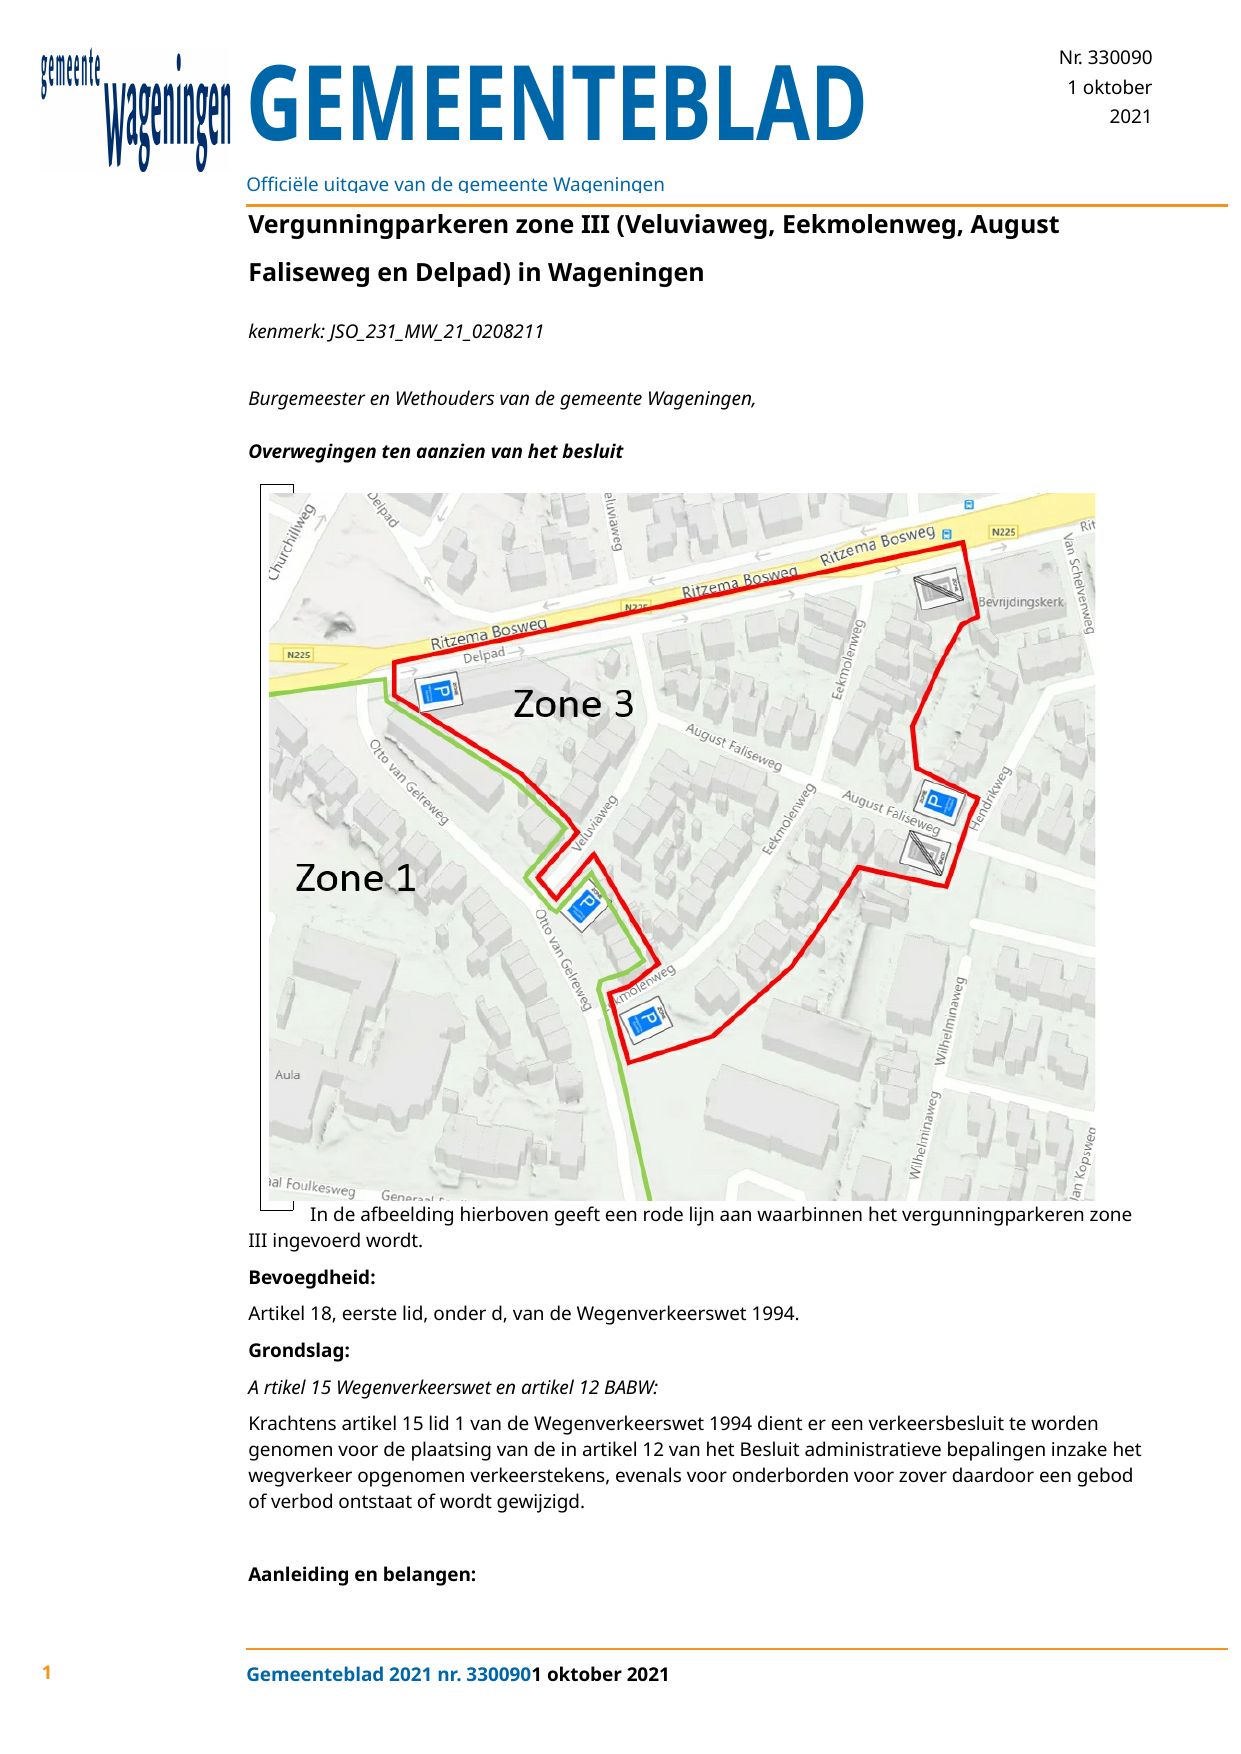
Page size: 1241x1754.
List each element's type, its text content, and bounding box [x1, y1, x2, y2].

text Overwegingen ten aanzien van het besluit [248, 438, 1152, 464]
text kenmerk: JSO_231_MW_21_0208211 [248, 318, 1152, 344]
picture [41, 47, 231, 172]
text A rtikel 15 Wegenverkeerswet en artikel 12 BABW: [248, 1374, 1152, 1400]
text In de afbeelding hierboven geeft een rode lijn aan waarbinnen het vergunningparkeren zone III ingevoerd wordt. [248, 472, 1152, 1253]
text Burgemeester en Wethouders van de gemeente Wageningen, [248, 386, 1152, 411]
text Bevoegdheid: [248, 1264, 1152, 1290]
text Artikel 18, eerste lid, onder d, van de Wegenverkeerswet 1994. [248, 1301, 1152, 1326]
text Aanleiding en belangen: [248, 1561, 1152, 1587]
text Vergunningparkeren zone III (Veluviaweg, Eekmolenweg, August Faliseweg en Delpad) in Wageningen [248, 207, 1152, 288]
text Krachtens artikel 15 lid 1 van de Wegenverkeerswet 1994 dient er een verkeersbesluit te worden genomen voor de plaatsing van de in artikel 12 van het Besluit administratieve bepalingen inzake het wegverkeer opgenomen verkeerstekens, evenals voor onderborden voor zover daardoor een gebod of verbod ontstaat of wordt gewijzigd. [248, 1411, 1152, 1513]
text Grondslag: [248, 1337, 1152, 1363]
picture [268, 493, 1096, 1201]
